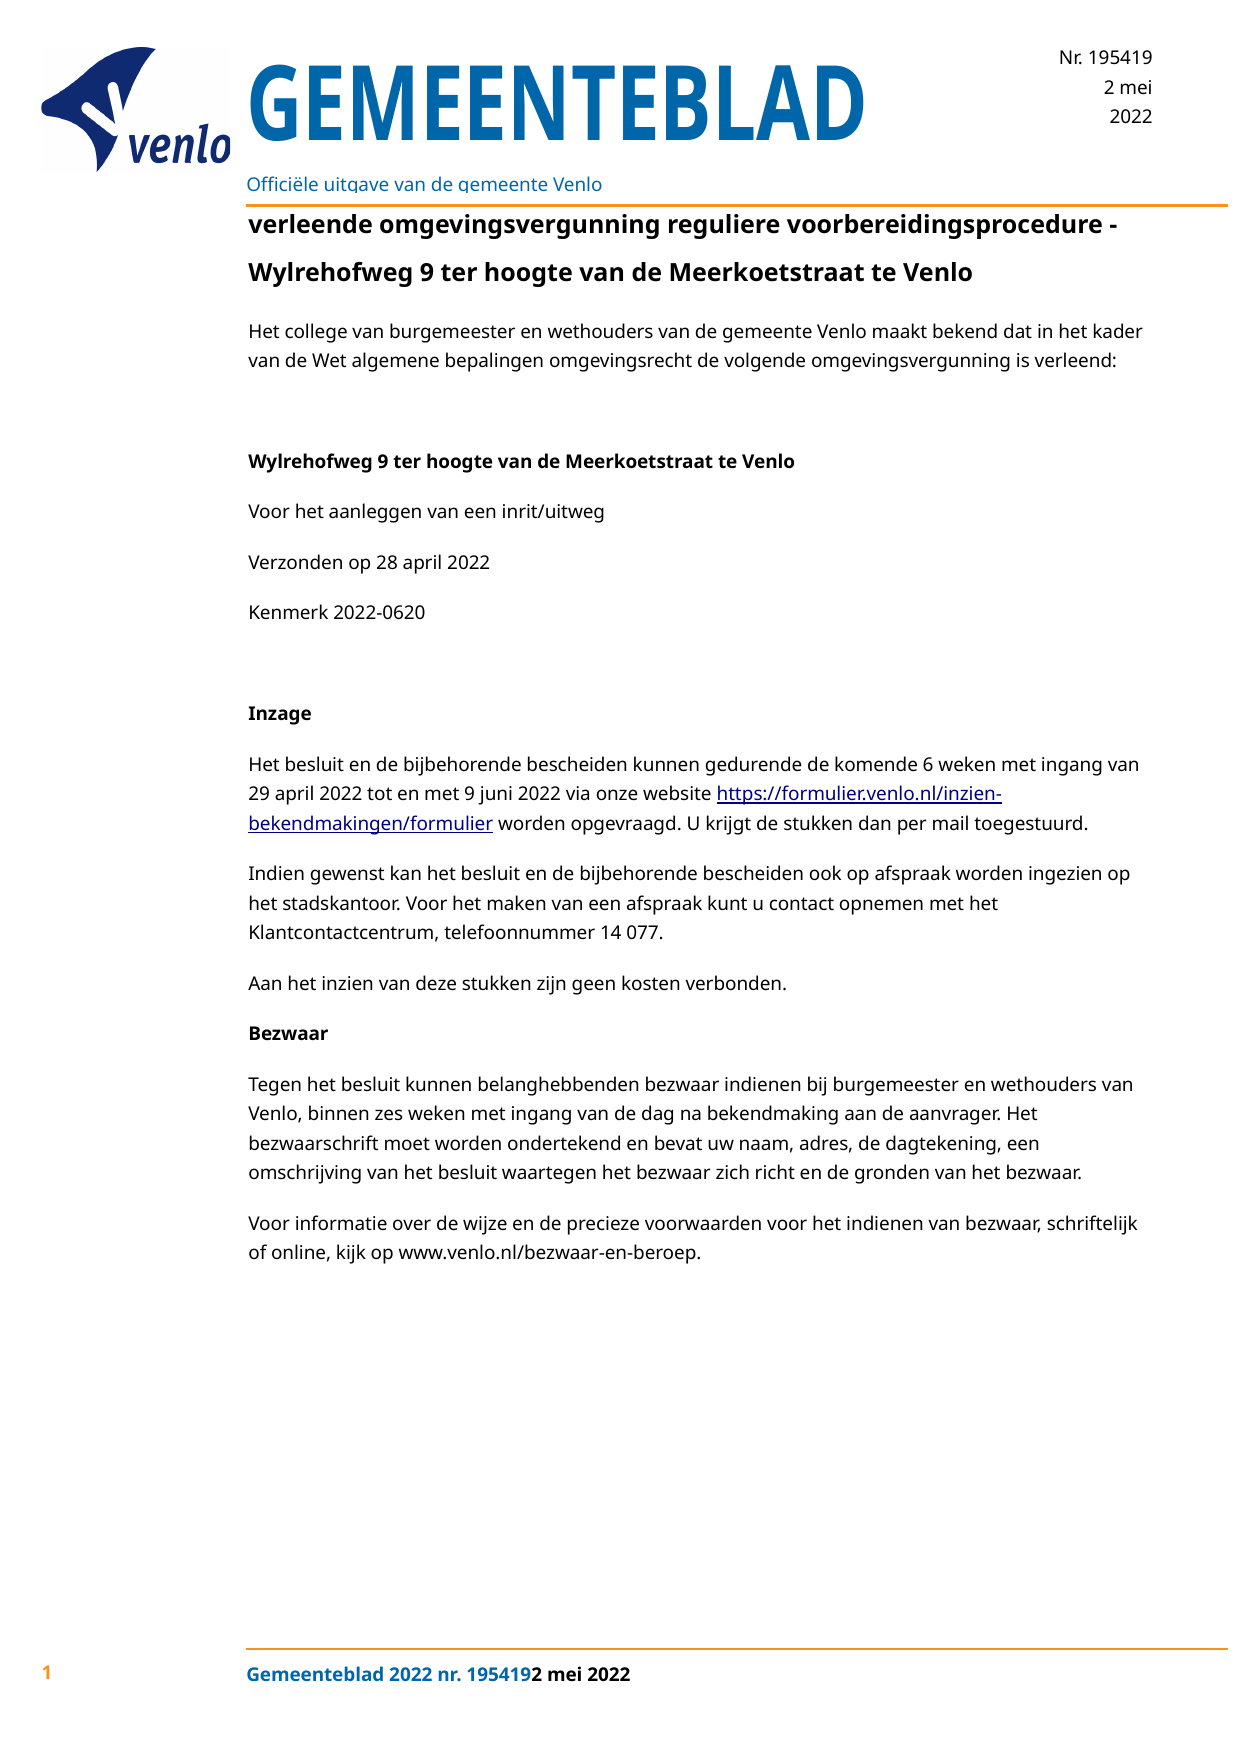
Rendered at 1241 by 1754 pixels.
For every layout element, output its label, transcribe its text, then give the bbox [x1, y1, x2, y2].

text Verzonden op 28 april 2022 [248, 549, 1152, 575]
text Het besluit en de bijbehorende bescheiden kunnen gedurende de komende 6 weken met ingang van 29 april 2022 tot en met 9 juni 2022 via onze website https://formulier.venlo.nl/inzien-bekendmakingen/formulier worden opgevraagd. U krijgt de stukken dan per mail toegestuurd. [248, 751, 1152, 836]
text Het college van burgemeester en wethouders van de gemeente Venlo maakt bekend dat in het kader van de Wet algemene bepalingen omgevingsrecht de volgende omgevingsvergunning is verleend: [248, 318, 1152, 373]
text Tegen het besluit kunnen belanghebbenden bezwaar indienen bij burgemeester en wethouders van Venlo, binnen zes weken met ingang van de dag na bekendmaking aan de aanvrager. Het bezwaarschrift moet worden ondertekend en bevat uw naam, adres, de dagtekening, een omschrijving van het besluit waartegen het bezwaar zich richt en de gronden van het bezwaar. [248, 1071, 1152, 1185]
text Wylrehofweg 9 ter hoogte van de Meerkoetstraat te Venlo [248, 448, 1152, 474]
picture [41, 47, 231, 172]
text Indien gewenst kan het besluit en de bijbehorende bescheiden ook op afspraak worden ingezien op het stadskantoor. Voor het maken van een afspraak kunt u contact opnemen met het Klantcontactcentrum, telefoonnummer 14 077. [248, 860, 1152, 945]
text Aan het inzien van deze stukken zijn geen kosten verbonden. [248, 970, 1152, 996]
text Voor informatie over de wijze en de precieze voorwaarden voor het indienen van bezwaar, schriftelijk of online, kijk op www.venlo.nl/bezwaar-en-beroep. [248, 1210, 1152, 1265]
text Voor het aanleggen van een inrit/uitweg [248, 499, 1152, 524]
text Inzage [248, 700, 1152, 726]
text Bezwaar [248, 1020, 1152, 1046]
text verleende omgevingsvergunning reguliere voorbereidingsprocedure - Wylrehofweg 9 ter hoogte van de Meerkoetstraat te Venlo [248, 207, 1152, 288]
text Kenmerk 2022-0620 [248, 599, 1152, 625]
